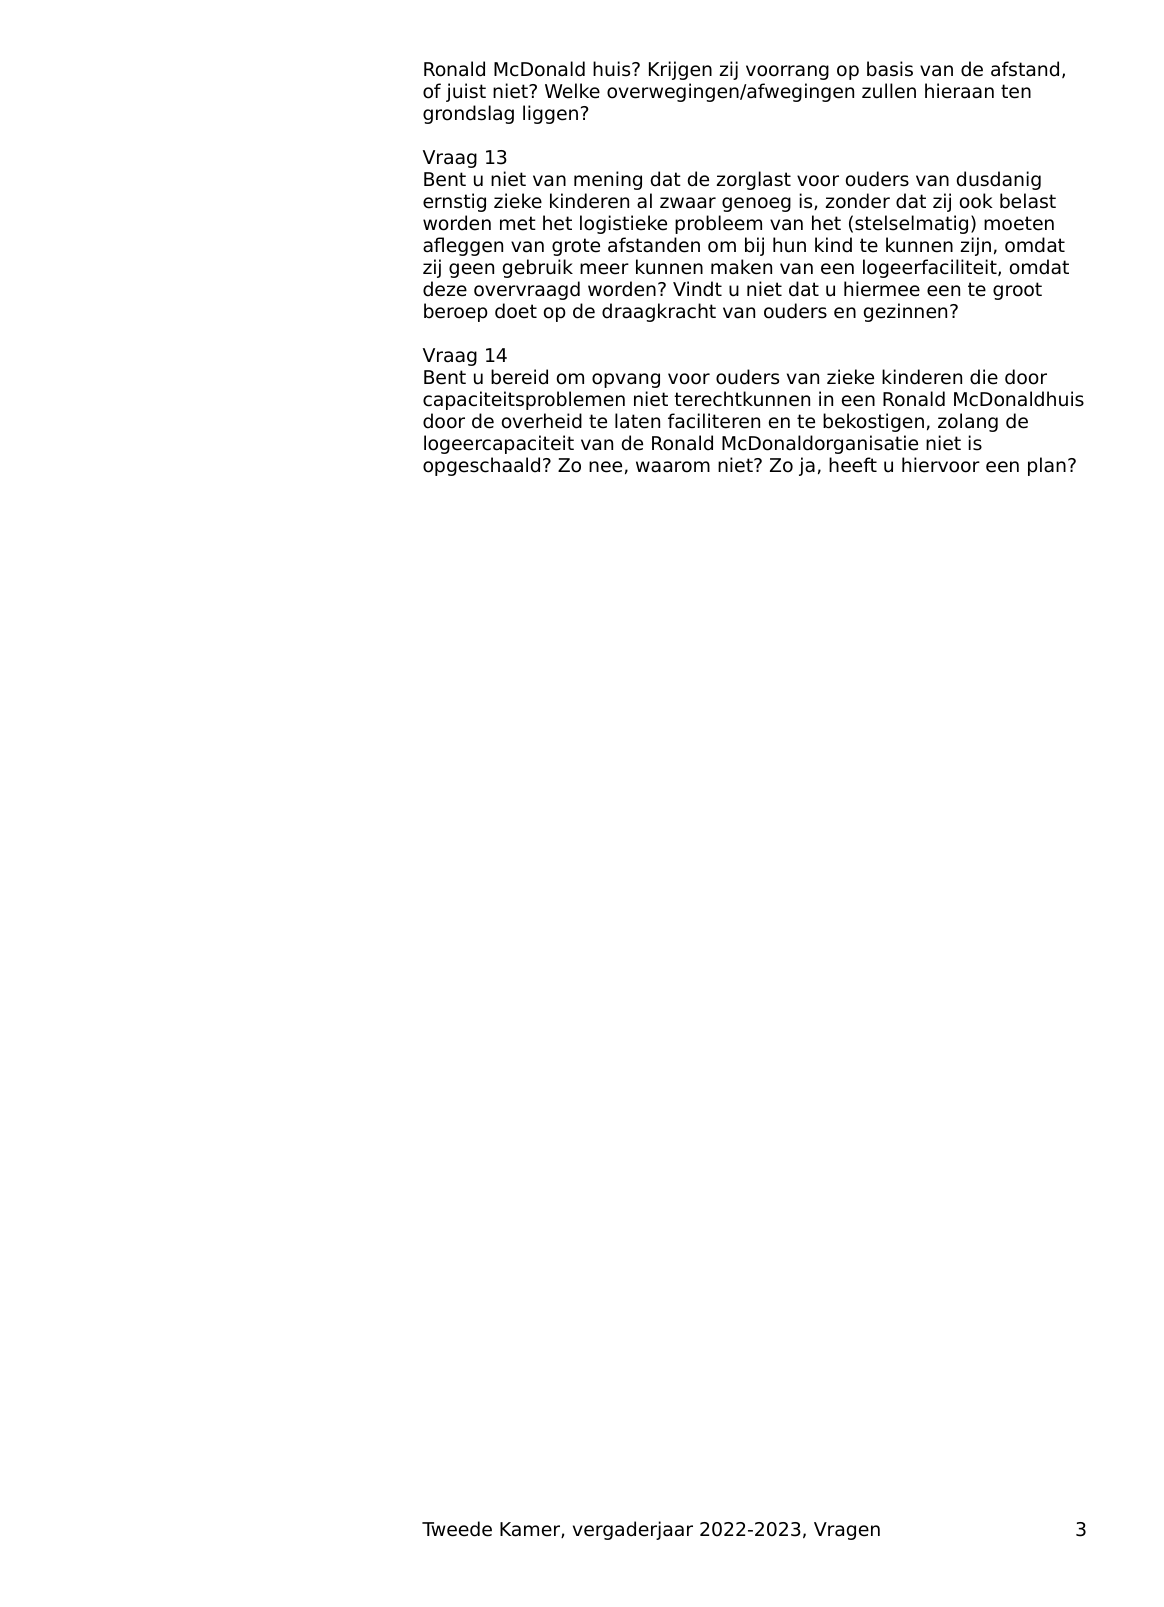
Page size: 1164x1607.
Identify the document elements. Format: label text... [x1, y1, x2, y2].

text Vraag 13 [422, 147, 1087, 169]
text Vraag 14 [422, 345, 1087, 367]
text Bent u niet van mening dat de zorglast voor ouders van dusdanig ernstig zieke kinderen al zwaar genoeg is, zonder dat zij ook belast worden met het logistieke probleem van het (stelselmatig) moeten afleggen van grote afstanden om bij hun kind te kunnen zijn, omdat zij geen gebruik meer kunnen maken van een logeerfaciliteit, omdat deze overvraagd worden? Vindt u niet dat u hiermee een te groot beroep doet op de draagkracht van ouders en gezinnen? [422, 169, 1087, 323]
text Ronald McDonald huis? Krijgen zij voorrang op basis van de afstand, of juist niet? Welke overwegingen/afwegingen zullen hieraan ten grondslag liggen? [422, 59, 1087, 125]
text Bent u bereid om opvang voor ouders van zieke kinderen die door capaciteitsproblemen niet terechtkunnen in een Ronald McDonaldhuis door de overheid te laten faciliteren en te bekostigen, zolang de logeercapaciteit van de Ronald McDonaldorganisatie niet is opgeschaald? Zo nee, waarom niet? Zo ja, heeft u hiervoor een plan? [422, 367, 1087, 477]
